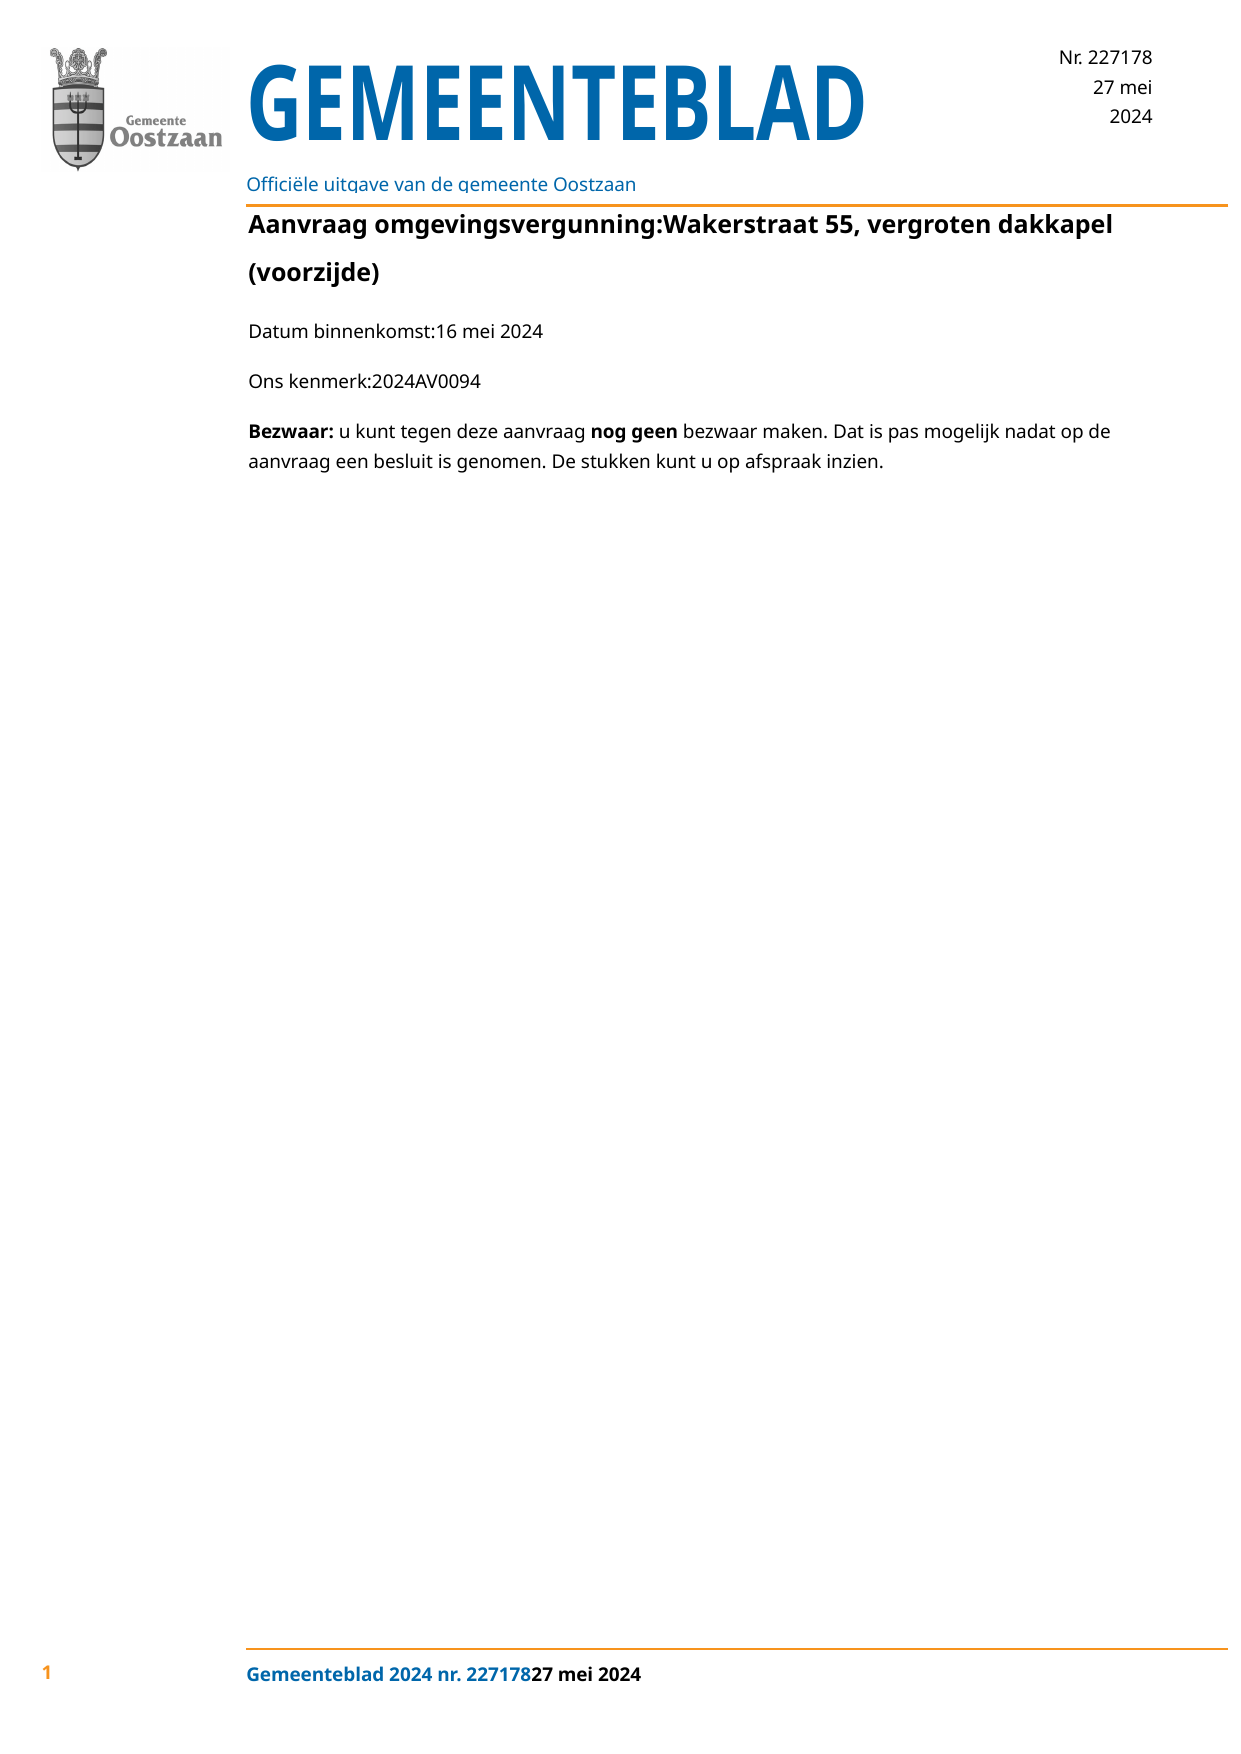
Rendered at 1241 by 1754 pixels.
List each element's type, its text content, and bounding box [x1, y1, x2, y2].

text Aanvraag omgevingsvergunning:Wakerstraat 55, vergroten dakkapel (voorzijde) [248, 207, 1152, 288]
text Bezwaar: u kunt tegen deze aanvraag nog geen bezwaar maken. Dat is pas mogelijk nadat op de aanvraag een besluit is genomen. De stukken kunt u op afspraak inzien. [248, 419, 1152, 474]
text Datum binnenkomst:16 mei 2024 [248, 318, 1152, 344]
picture [41, 47, 231, 172]
text Ons kenmerk:2024AV0094 [248, 368, 1152, 394]
